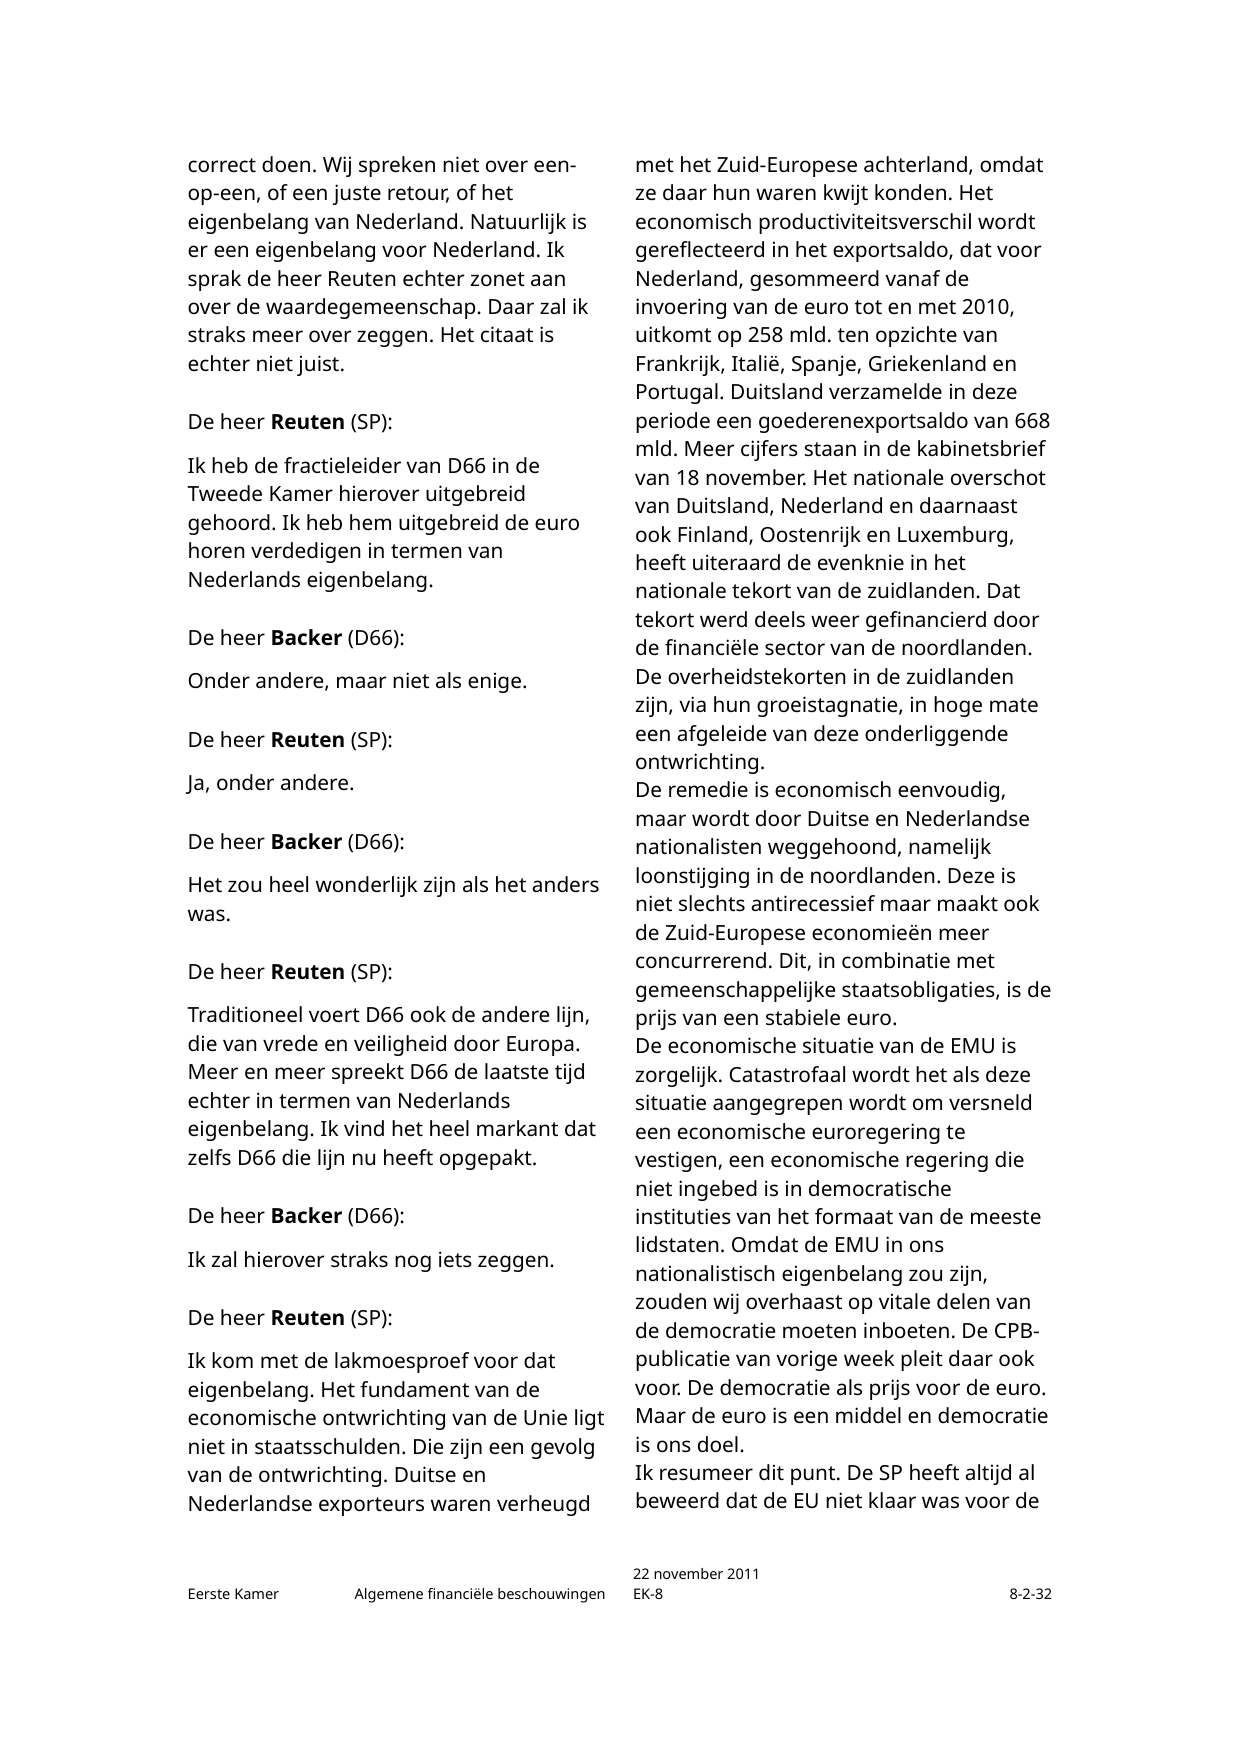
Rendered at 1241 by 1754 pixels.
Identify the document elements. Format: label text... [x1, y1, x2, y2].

text De heer Reuten (SP): [187, 957, 605, 986]
text De heer Reuten (SP): [187, 1303, 605, 1332]
text De heer Reuten (SP): [187, 725, 605, 753]
text Ja, onder andere. [187, 768, 605, 797]
text De heer Backer (D66): [187, 623, 605, 652]
text De remedie is economisch eenvoudig, maar wordt door Duitse en Nederlandse nationalisten weggehoond, namelijk loonstijging in de noordlanden. Deze is niet slechts antirecessief maar maakt ook de Zuid-Europese economieën meer concurrerend. Dit, in combinatie met gemeenschappelijke staatsobligaties, is de prijs van een stabiele euro. [635, 776, 1053, 1032]
text Onder andere, maar niet als enige. [187, 667, 605, 695]
text De economische situatie van de EMU is zorgelijk. Catastrofaal wordt het als deze situatie aangegrepen wordt om versneld een economische euroregering te vestigen, een economische regering die niet ingebed is in democratische instituties van het formaat van de meeste lidstaten. Omdat de EMU in ons nationalistisch eigenbelang zou zijn, zouden wij overhaast op vitale delen van de democratie moeten inboeten. De CPB-publicatie van vorige week pleit daar ook voor. De democratie als prijs voor de euro. Maar de euro is een middel en democratie is ons doel. [635, 1032, 1053, 1458]
text correct doen. Wij spreken niet over een-op-een, of een juste retour, of het eigenbelang van Nederland. Natuurlijk is er een eigenbelang voor Nederland. Ik sprak de heer Reuten echter zonet aan over de waardegemeenschap. Daar zal ik straks meer over zeggen. Het citaat is echter niet juist. [187, 150, 605, 377]
text Ik zal hierover straks nog iets zeggen. [187, 1245, 605, 1273]
text Ik resumeer dit punt. De SP heeft altijd al beweerd dat de EU niet klaar was voor de [635, 1458, 1053, 1515]
text De heer Backer (D66): [187, 827, 605, 855]
text met het Zuid-Europese achterland, omdat ze daar hun waren kwijt konden. Het economisch productiviteitsverschil wordt gereflecteerd in het exportsaldo, dat voor Nederland, gesommeerd vanaf de invoering van de euro tot en met 2010, uitkomt op 258 mld. ten opzichte van Frankrijk, Italië, Spanje, Griekenland en Portugal. Duitsland verzamelde in deze periode een goederenexportsaldo van 668 mld. Meer cijfers staan in de kabinetsbrief van 18 november. Het nationale overschot van Duitsland, Nederland en daarnaast ook Finland, Oostenrijk en Luxemburg, heeft uiteraard de evenknie in het nationale tekort van de zuidlanden. Dat tekort werd deels weer gefinancierd door de financiële sector van de noordlanden. De overheidstekorten in de zuidlanden zijn, via hun groeistagnatie, in hoge mate een afgeleide van deze onderliggende ontwrichting. [635, 150, 1053, 776]
text De heer Backer (D66): [187, 1201, 605, 1230]
text Ik kom met de lakmoesproef voor dat eigenbelang. Het fundament van de economische ontwrichting van de Unie ligt niet in staatsschulden. Die zijn een gevolg van de ontwrichting. Duitse en Nederlandse exporteurs waren verheugd [187, 1347, 605, 1517]
text Ik heb de fractieleider van D66 in de Tweede Kamer hierover uitgebreid gehoord. Ik heb hem uitgebreid de euro horen verdedigen in termen van Nederlands eigenbelang. [187, 451, 605, 593]
text Traditioneel voert D66 ook de andere lijn, die van vrede en veiligheid door Europa. Meer en meer spreekt D66 de laatste tijd echter in termen van Nederlands eigenbelang. Ik vind het heel markant dat zelfs D66 die lijn nu heeft opgepakt. [187, 1001, 605, 1171]
text De heer Reuten (SP): [187, 407, 605, 436]
text Het zou heel wonderlijk zijn als het anders was. [187, 870, 605, 927]
